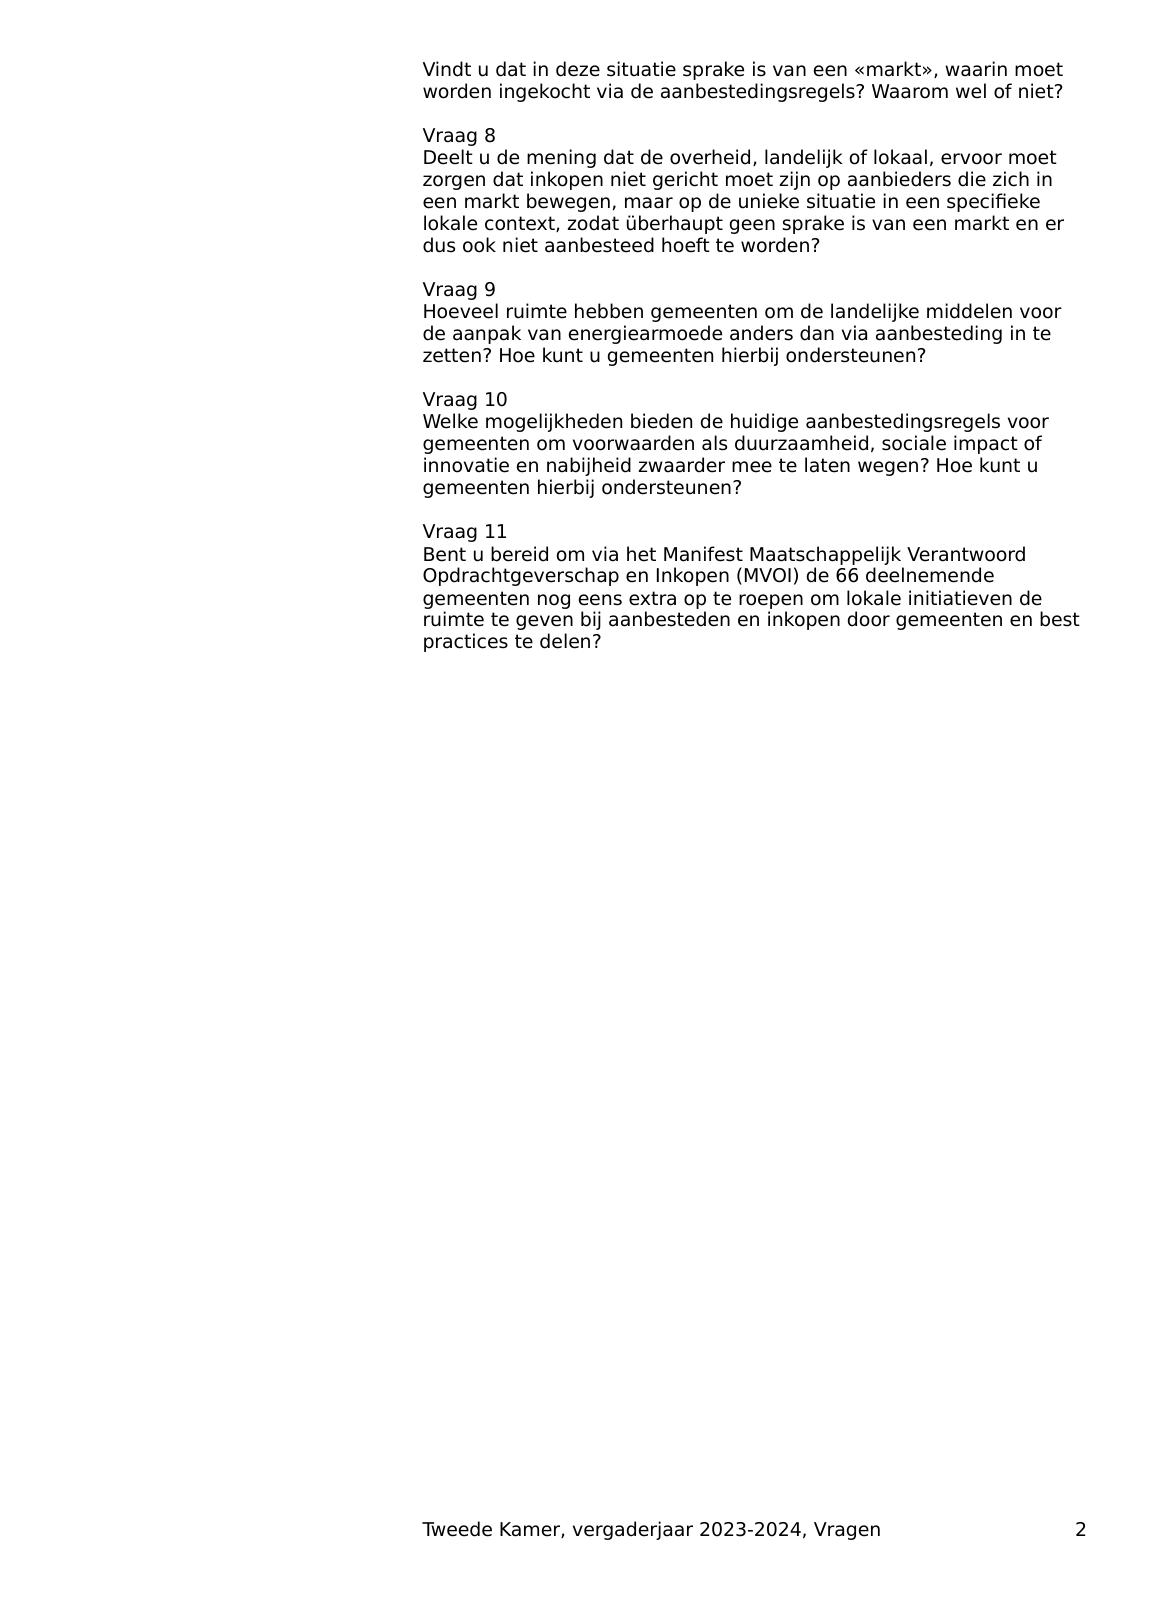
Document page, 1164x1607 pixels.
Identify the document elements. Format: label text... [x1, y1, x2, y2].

text Vraag 8 [422, 125, 1087, 147]
text Vraag 10 [422, 389, 1087, 411]
text Welke mogelijkheden bieden de huidige aanbestedingsregels voor gemeenten om voorwaarden als duurzaamheid, sociale impact of innovatie en nabijheid zwaarder mee te laten wegen? Hoe kunt u gemeenten hierbij ondersteunen? [422, 411, 1087, 499]
text Hoeveel ruimte hebben gemeenten om de landelijke middelen voor de aanpak van energiearmoede anders dan via aanbesteding in te zetten? Hoe kunt u gemeenten hierbij ondersteunen? [422, 301, 1087, 367]
text Vraag 9 [422, 279, 1087, 301]
text Vindt u dat in deze situatie sprake is van een «markt», waarin moet worden ingekocht via de aanbestedingsregels? Waarom wel of niet? [422, 59, 1087, 103]
text Bent u bereid om via het Manifest Maatschappelijk Verantwoord Opdrachtgeverschap en Inkopen (MVOI) de 66 deelnemende gemeenten nog eens extra op te roepen om lokale initiatieven de ruimte te geven bij aanbesteden en inkopen door gemeenten en best practices te delen? [422, 543, 1087, 653]
text Vraag 11 [422, 521, 1087, 543]
text Deelt u de mening dat de overheid, landelijk of lokaal, ervoor moet zorgen dat inkopen niet gericht moet zijn op aanbieders die zich in een markt bewegen, maar op de unieke situatie in een specifieke lokale context, zodat überhaupt geen sprake is van een markt en er dus ook niet aanbesteed hoeft te worden? [422, 147, 1087, 257]
